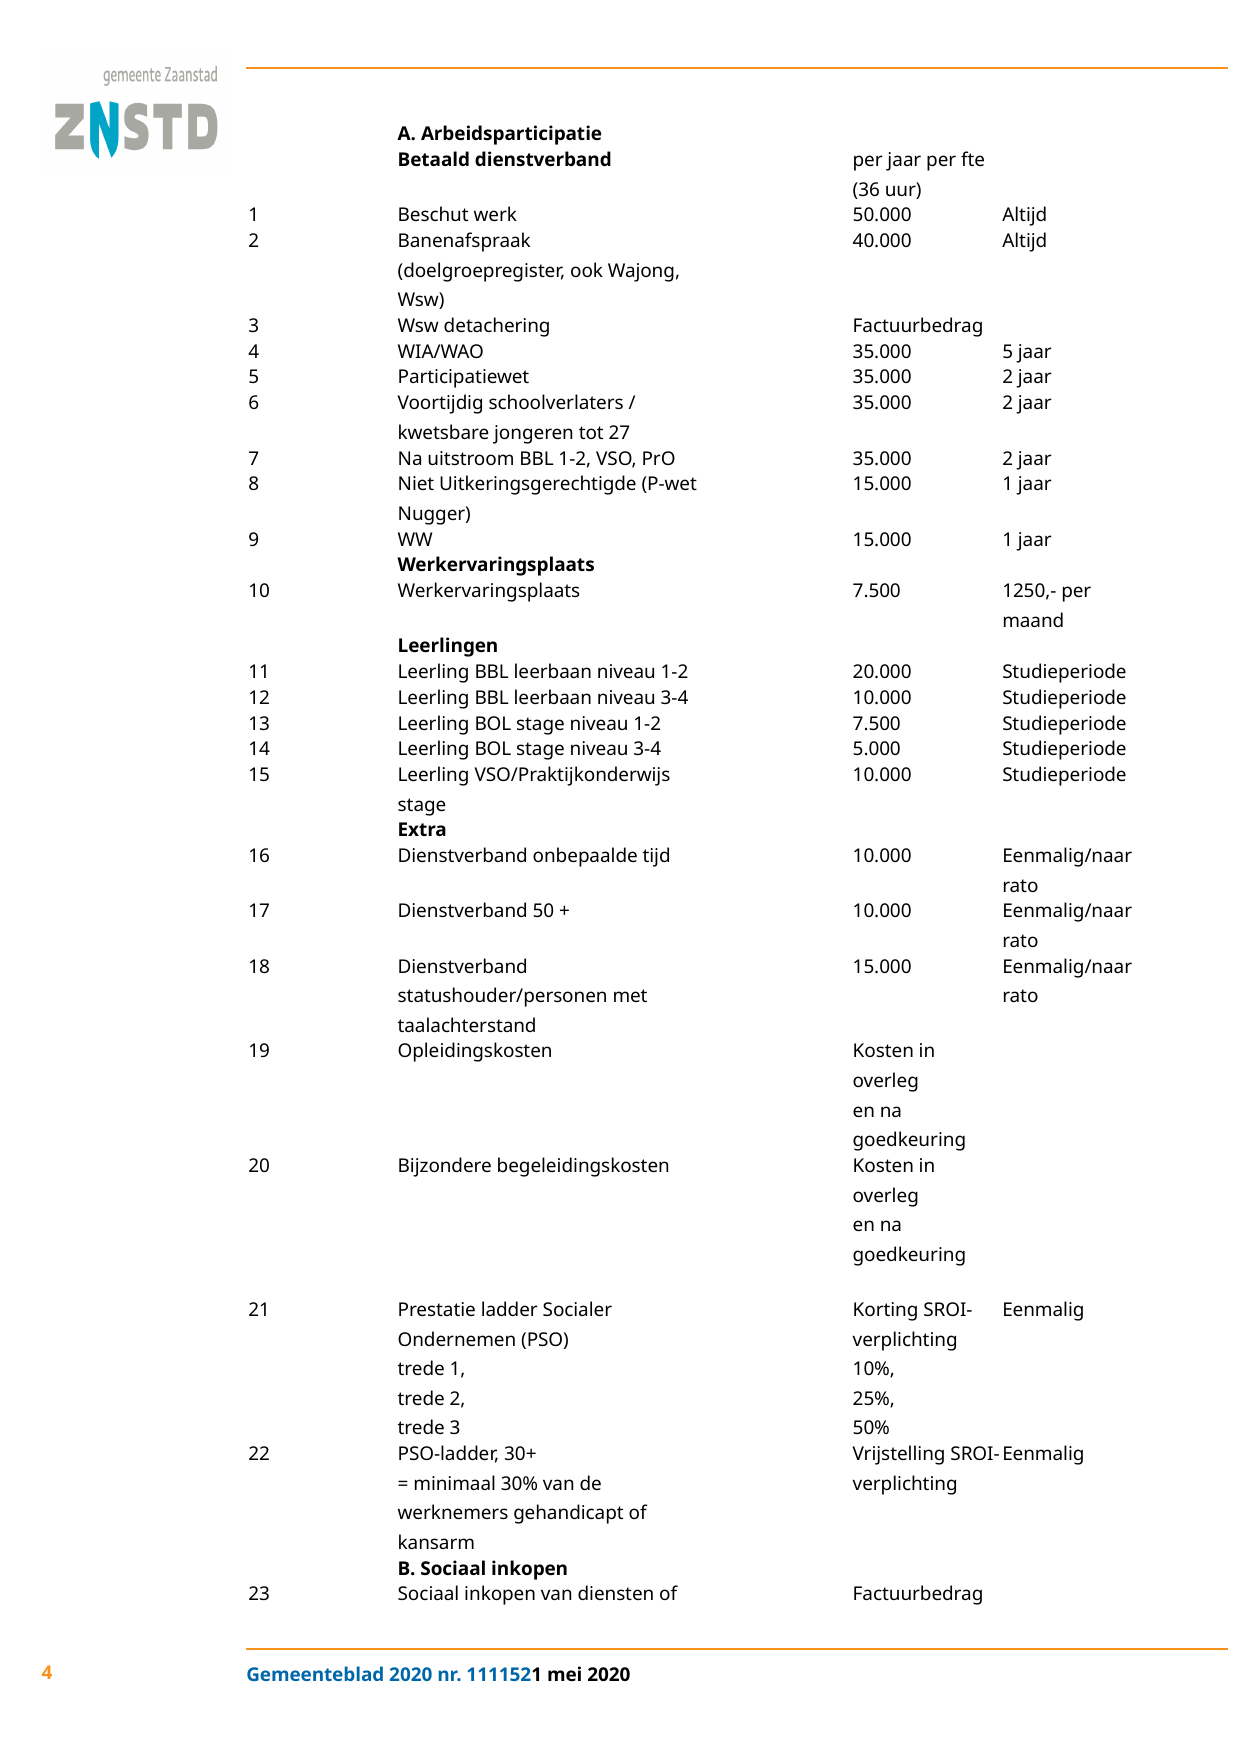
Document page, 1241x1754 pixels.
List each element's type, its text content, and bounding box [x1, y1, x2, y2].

table_cell [703, 364, 852, 389]
table_cell 20.000 [853, 658, 1002, 684]
table_cell 14 [248, 735, 397, 761]
table_cell [703, 121, 852, 146]
table_cell Eenmalig [1002, 1296, 1152, 1440]
table_cell 35.000 [853, 364, 1002, 389]
table_cell 15.000 [853, 526, 1002, 551]
table_cell 2 jaar [1002, 364, 1152, 389]
table_cell 1 [248, 202, 397, 227]
table_cell [703, 577, 852, 632]
table_cell PSO-ladder, 30+ = minimaal 30% van de werknemers gehandicapt of kansarm [398, 1440, 703, 1555]
table_cell Korting SROI-verplichting 10%, 25%, 50% [853, 1296, 1002, 1440]
table_cell [703, 1038, 852, 1152]
table_cell Dienstverband onbepaalde tijd [398, 842, 703, 897]
table_cell Beschut werk [398, 202, 703, 227]
table_cell [703, 95, 852, 121]
table_cell [703, 227, 852, 312]
table_cell [1002, 1581, 1152, 1606]
table_cell [1002, 312, 1152, 338]
table_cell Sociaal inkopen van diensten of [398, 1581, 703, 1606]
table_cell [703, 1581, 852, 1606]
table_cell [248, 551, 397, 577]
table_cell WW [398, 526, 703, 551]
table_cell Opleidingskosten [398, 1038, 703, 1152]
table_cell [853, 121, 1002, 146]
table_cell 10.000 [853, 842, 1002, 897]
table_cell 7 [248, 445, 397, 470]
table_cell 12 [248, 684, 397, 710]
table_cell [1002, 633, 1152, 658]
table_cell Werkervaringsplaats [398, 551, 703, 577]
table_cell 5 jaar [1002, 338, 1152, 364]
table_cell [703, 953, 852, 1038]
table_cell Leerling BBL leerbaan niveau 3-4 [398, 684, 703, 710]
table_cell Niet Uitkeringsgerechtigde (P-wet Nugger) [398, 470, 703, 526]
table_cell Studieperiode [1002, 761, 1152, 816]
table_cell 40.000 [853, 227, 1002, 312]
table_cell [853, 95, 1002, 121]
table_cell [703, 1296, 852, 1440]
table_cell Eenmalig/naar rato [1002, 953, 1152, 1038]
table_cell 21 [248, 1296, 397, 1440]
table_cell [1002, 1038, 1152, 1152]
table_cell [1002, 121, 1152, 146]
table_cell 35.000 [853, 338, 1002, 364]
table_cell per jaar per fte (36 uur) [853, 146, 1002, 202]
table_cell 19 [248, 1038, 397, 1152]
table_cell [248, 146, 397, 202]
table_cell Dienstverband statushouder/personen met taalachterstand [398, 953, 703, 1038]
table_cell 13 [248, 710, 397, 735]
table_cell 35.000 [853, 389, 1002, 445]
table_cell Leerling VSO/Praktijkonderwijs stage [398, 761, 703, 816]
table_cell [703, 633, 852, 658]
table_cell [1002, 1152, 1152, 1296]
table_cell A. Arbeidsparticipatie [398, 121, 703, 146]
table_cell [703, 658, 852, 684]
table_cell [398, 95, 703, 121]
table_cell 18 [248, 953, 397, 1038]
table_cell 20 [248, 1152, 397, 1296]
table_cell 5 [248, 364, 397, 389]
table_cell [703, 761, 852, 816]
table_cell Studieperiode [1002, 710, 1152, 735]
table_cell 4 [248, 338, 397, 364]
table_cell 10.000 [853, 761, 1002, 816]
table_cell Vrijstelling SROI-verplichting [853, 1440, 1002, 1555]
table_cell Leerling BOL stage niveau 3-4 [398, 735, 703, 761]
table_cell Factuurbedrag [853, 312, 1002, 338]
table_cell [703, 338, 852, 364]
table_cell Altijd [1002, 227, 1152, 312]
table_cell [1002, 146, 1152, 202]
table_cell Studieperiode [1002, 684, 1152, 710]
table_cell Leerling BBL leerbaan niveau 1-2 [398, 658, 703, 684]
table_cell [703, 684, 852, 710]
table_cell [1002, 1555, 1152, 1581]
table_cell [1002, 95, 1152, 121]
table_cell 1 jaar [1002, 470, 1152, 526]
table_cell 2 jaar [1002, 445, 1152, 470]
table_cell [853, 1555, 1002, 1581]
table_cell 9 [248, 526, 397, 551]
table_cell Extra [398, 816, 1152, 842]
table_cell [703, 470, 852, 526]
table_cell Eenmalig/naar rato [1002, 898, 1152, 953]
table_cell [703, 551, 852, 577]
table_cell [853, 551, 1002, 577]
table_cell [248, 1555, 397, 1581]
table_cell Werkervaringsplaats [398, 577, 703, 632]
table_cell 1250,- per maand [1002, 577, 1152, 632]
table_cell 15.000 [853, 953, 1002, 1038]
table_cell 2 [248, 227, 397, 312]
table_cell [703, 445, 852, 470]
table_cell Studieperiode [1002, 658, 1152, 684]
table_cell 10.000 [853, 898, 1002, 953]
table_cell Betaald dienstverband [398, 146, 703, 202]
table_cell [703, 389, 852, 445]
table_cell 7.500 [853, 577, 1002, 632]
table_cell 22 [248, 1440, 397, 1555]
table_cell Factuurbedrag [853, 1581, 1002, 1606]
table_cell Wsw detachering [398, 312, 703, 338]
table_cell B. Sociaal inkopen [398, 1555, 703, 1581]
table_cell 11 [248, 658, 397, 684]
table_cell 1 jaar [1002, 526, 1152, 551]
table_cell Eenmalig [1002, 1440, 1152, 1555]
table_cell 10 [248, 577, 397, 632]
table_cell 15 [248, 761, 397, 816]
table_cell 16 [248, 842, 397, 897]
table_cell 8 [248, 470, 397, 526]
table_cell Eenmalig/naar rato [1002, 842, 1152, 897]
table_cell Leerlingen [398, 633, 703, 658]
table_cell [703, 735, 852, 761]
table_cell 2 jaar [1002, 389, 1152, 445]
picture [41, 47, 231, 172]
table_cell [703, 842, 852, 897]
table_cell [703, 202, 852, 227]
table_cell 6 [248, 389, 397, 445]
table_cell Na uitstroom BBL 1-2, VSO, PrO [398, 445, 703, 470]
table_cell 17 [248, 898, 397, 953]
table_cell [703, 312, 852, 338]
table_cell Dienstverband 50 + [398, 898, 703, 953]
table_cell [703, 1152, 852, 1296]
table_cell 15.000 [853, 470, 1002, 526]
table_cell 7.500 [853, 710, 1002, 735]
table_cell Leerling BOL stage niveau 1-2 [398, 710, 703, 735]
table_cell Banenafspraak (doelgroepregister, ook Wajong, Wsw) [398, 227, 703, 312]
table_cell Bijzondere begeleidingskosten [398, 1152, 703, 1296]
table_cell Voortijdig schoolverlaters / kwetsbare jongeren tot 27 [398, 389, 703, 445]
table_cell Kosten in overleg en na goedkeuring [853, 1152, 1002, 1296]
table_cell 5.000 [853, 735, 1002, 761]
table_cell Altijd [1002, 202, 1152, 227]
table_cell [703, 1440, 852, 1555]
table_cell Participatiewet [398, 364, 703, 389]
table_cell [248, 816, 397, 842]
table_cell 3 [248, 312, 397, 338]
table_cell [703, 898, 852, 953]
table_cell WIA/WAO [398, 338, 703, 364]
table_cell 10.000 [853, 684, 1002, 710]
table_cell [1002, 551, 1152, 577]
table_cell [703, 146, 852, 202]
table_cell [703, 526, 852, 551]
table_cell Kosten in overleg en na goedkeuring [853, 1038, 1002, 1152]
table_cell [703, 1555, 852, 1581]
table_cell 50.000 [853, 202, 1002, 227]
table_cell 23 [248, 1581, 397, 1606]
table_cell 35.000 [853, 445, 1002, 470]
table_cell [248, 633, 397, 658]
table_cell [853, 633, 1002, 658]
table_cell [248, 95, 397, 121]
table_cell [703, 710, 852, 735]
table_cell Prestatie ladder Socialer Ondernemen (PSO) trede 1, trede 2, trede 3 [398, 1296, 703, 1440]
table_cell Studieperiode [1002, 735, 1152, 761]
table_cell [248, 121, 397, 146]
